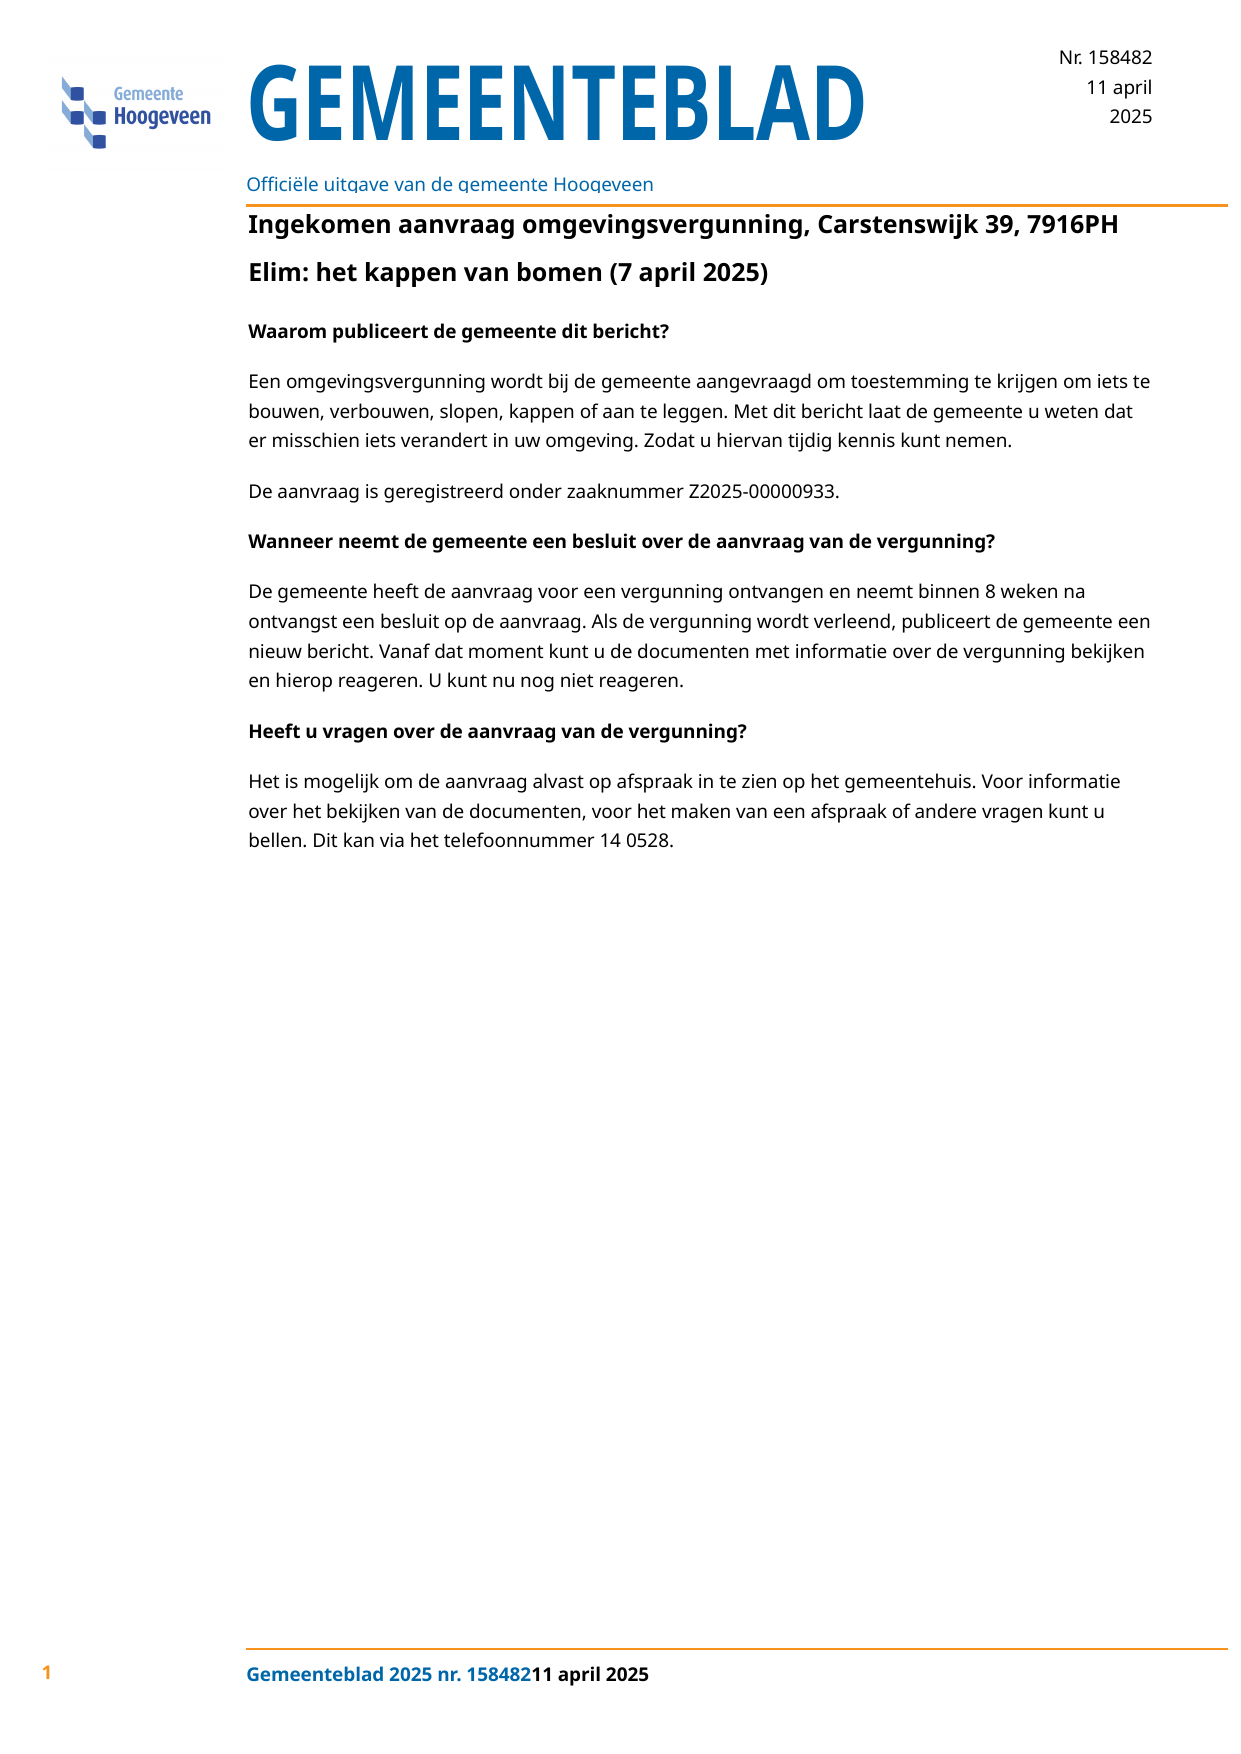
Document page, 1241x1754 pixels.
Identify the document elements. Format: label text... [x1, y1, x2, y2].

text Wanneer neemt de gemeente een besluit over de aanvraag van de vergunning? [248, 528, 1152, 554]
text Waarom publiceert de gemeente dit bericht? [248, 318, 1152, 344]
text Een omgevingsvergunning wordt bij de gemeente aangevraagd om toestemming te krijgen om iets te bouwen, verbouwen, slopen, kappen of aan te leggen. Met dit bericht laat de gemeente u weten dat er misschien iets verandert in uw omgeving. Zodat u hiervan tijdig kennis kunt nemen. [248, 368, 1152, 453]
text Ingekomen aanvraag omgevingsvergunning, Carstenswijk 39, 7916PH Elim: het kappen van bomen (7 april 2025) [248, 207, 1152, 288]
picture [41, 47, 231, 172]
text Heeft u vragen over de aanvraag van de vergunning? [248, 718, 1152, 744]
text Het is mogelijk om de aanvraag alvast op afspraak in te zien op het gemeentehuis. Voor informatie over het bekijken van de documenten, voor het maken van een afspraak of andere vragen kunt u bellen. Dit kan via het telefoonnummer 14 0528. [248, 768, 1152, 853]
text De aanvraag is geregistreerd onder zaaknummer Z2025-00000933. [248, 478, 1152, 504]
text De gemeente heeft de aanvraag voor een vergunning ontvangen en neemt binnen 8 weken na ontvangst een besluit op de aanvraag. Als de vergunning wordt verleend, publiceert de gemeente een nieuw bericht. Vanaf dat moment kunt u de documenten met informatie over de vergunning bekijken en hierop reageren. U kunt nu nog niet reageren. [248, 579, 1152, 693]
